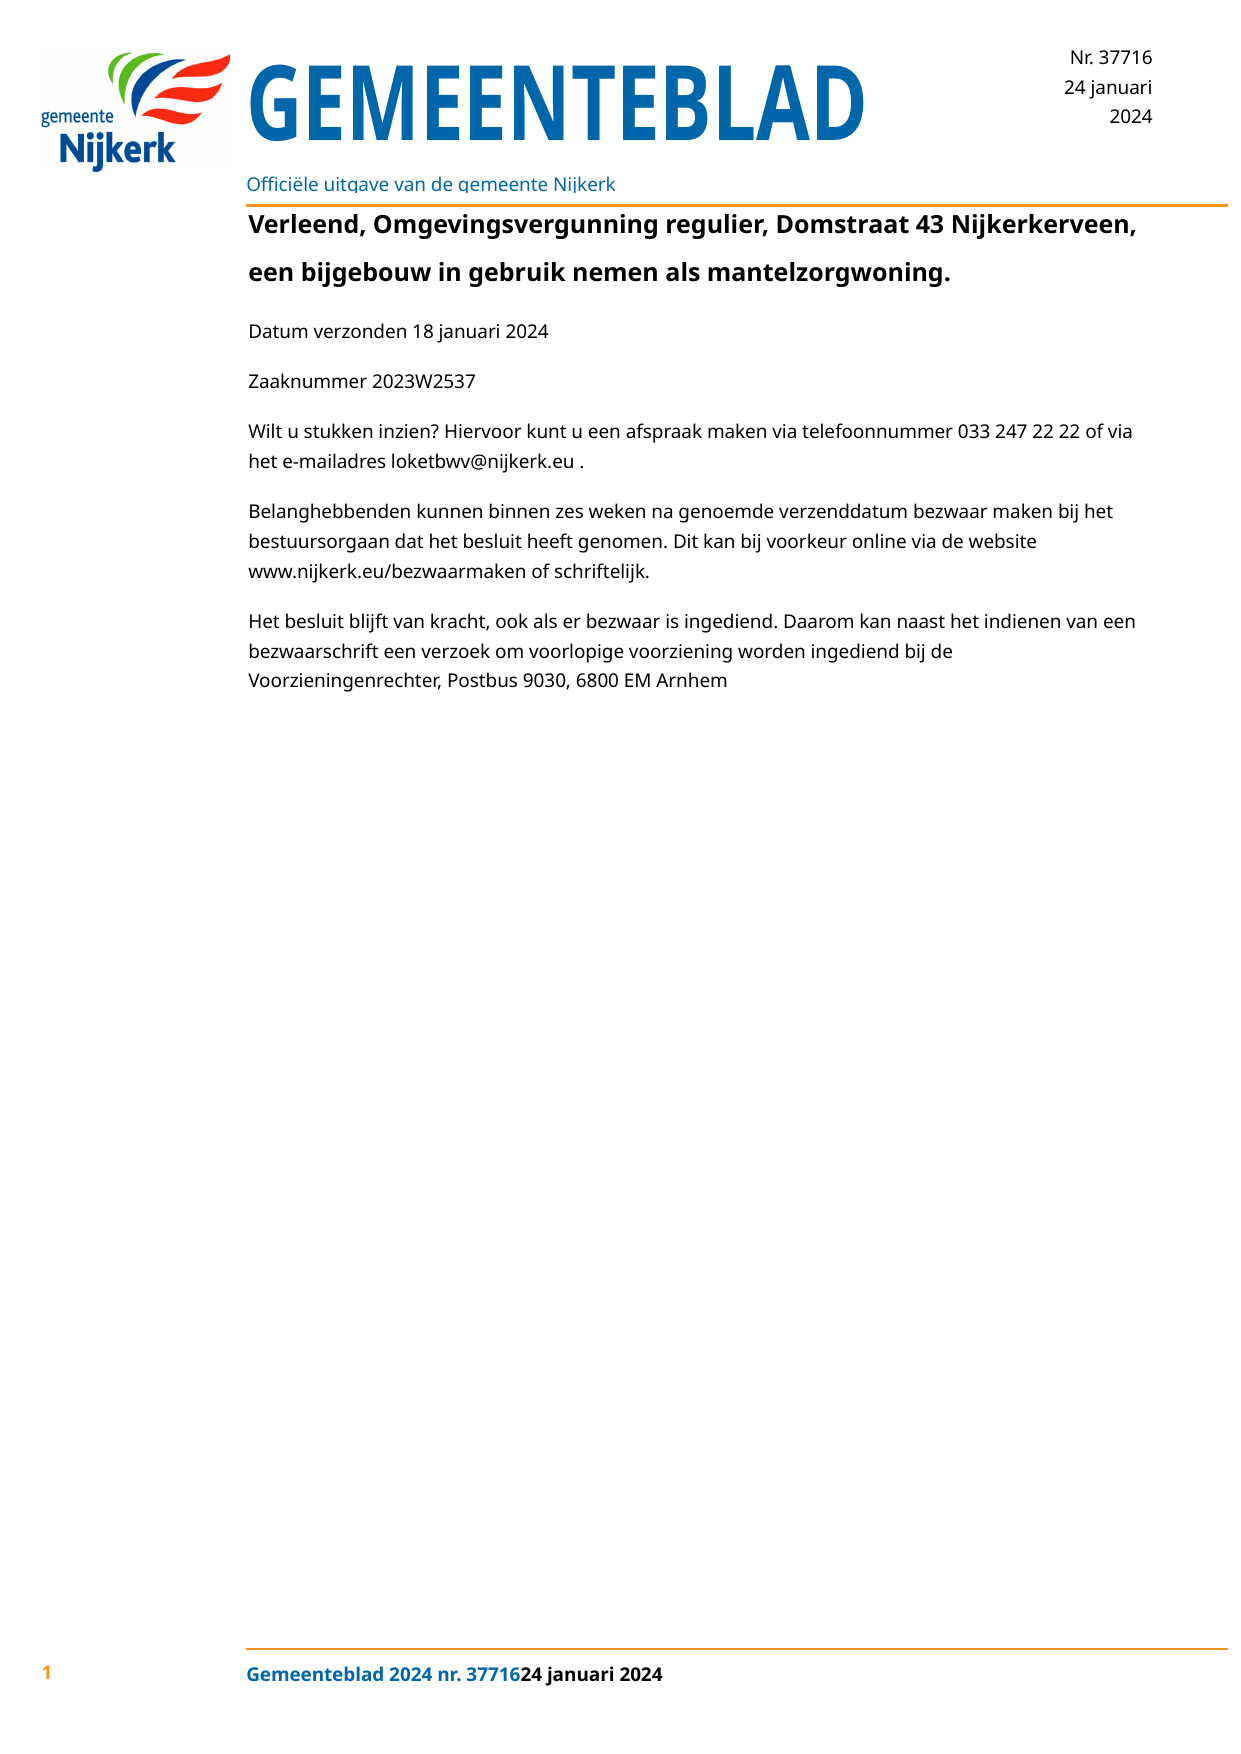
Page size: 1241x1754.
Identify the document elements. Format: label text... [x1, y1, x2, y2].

text Verleend, Omgevingsvergunning regulier, Domstraat 43 Nijkerkerveen, een bijgebouw in gebruik nemen als mantelzorgwoning. [248, 207, 1152, 288]
text Zaaknummer 2023W2537 [248, 368, 1152, 394]
text Datum verzonden 18 januari 2024 [248, 318, 1152, 344]
text Belanghebbenden kunnen binnen zes weken na genoemde verzenddatum bezwaar maken bij het bestuursorgaan dat het besluit heeft genomen. Dit kan bij voorkeur online via de website www.nijkerk.eu/bezwaarmaken of schriftelijk. [248, 499, 1152, 584]
picture [41, 47, 231, 172]
text Het besluit blijft van kracht, ook als er bezwaar is ingediend. Daarom kan naast het indienen van een bezwaarschrift een verzoek om voorlopige voorziening worden ingediend bij de Voorzieningenrechter, Postbus 9030, 6800 EM Arnhem [248, 608, 1152, 693]
text Wilt u stukken inzien? Hiervoor kunt u een afspraak maken via telefoonnummer 033 247 22 22 of via het e-mailadres loketbwv@nijkerk.eu . [248, 419, 1152, 474]
